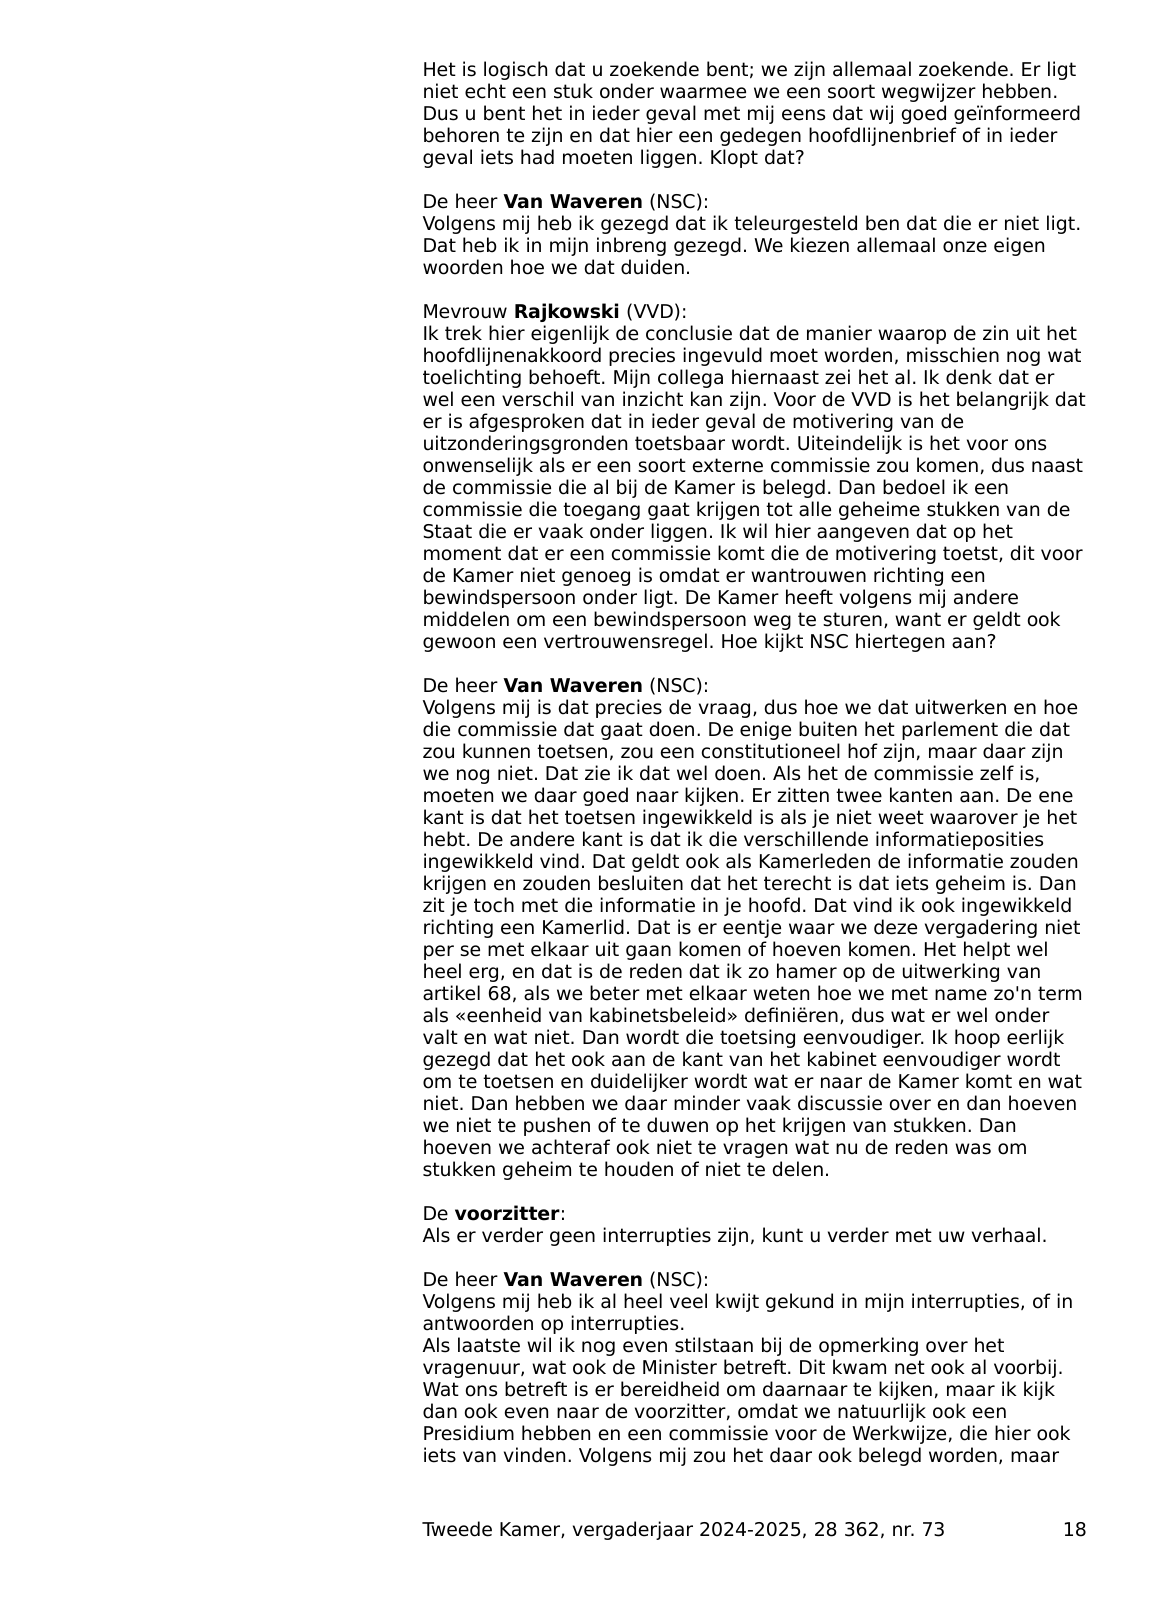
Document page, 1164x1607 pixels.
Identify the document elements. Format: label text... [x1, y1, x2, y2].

text Mevrouw Rajkowski (VVD): [422, 301, 1087, 323]
text Volgens mij heb ik gezegd dat ik teleurgesteld ben dat die er niet ligt. Dat heb ik in mijn inbreng gezegd. We kiezen allemaal onze eigen woorden hoe we dat duiden. [422, 213, 1087, 279]
text Volgens mij is dat precies de vraag, dus hoe we dat uitwerken en hoe die commissie dat gaat doen. De enige buiten het parlement die dat zou kunnen toetsen, zou een constitutioneel hof zijn, maar daar zijn we nog niet. Dat zie ik dat wel doen. Als het de commissie zelf is, moeten we daar goed naar kijken. Er zitten twee kanten aan. De ene kant is dat het toetsen ingewikkeld is als je niet weet waarover je het hebt. De andere kant is dat ik die verschillende informatieposities ingewikkeld vind. Dat geldt ook als Kamerleden de informatie zouden krijgen en zouden besluiten dat het terecht is dat iets geheim is. Dan zit je toch met die informatie in je hoofd. Dat vind ik ook ingewikkeld richting een Kamerlid. Dat is er eentje waar we deze vergadering niet per se met elkaar uit gaan komen of hoeven komen. Het helpt wel heel erg, en dat is de reden dat ik zo hamer op de uitwerking van artikel 68, als we beter met elkaar weten hoe we met name zo'n term als «eenheid van kabinetsbeleid» definiëren, dus wat er wel onder valt en wat niet. Dan wordt die toetsing eenvoudiger. Ik hoop eerlijk gezegd dat het ook aan de kant van het kabinet eenvoudiger wordt om te toetsen en duidelijker wordt wat er naar de Kamer komt en wat niet. Dan hebben we daar minder vaak discussie over en dan hoeven we niet te pushen of te duwen op het krijgen van stukken. Dan hoeven we achteraf ook niet te vragen wat nu de reden was om stukken geheim te houden of niet te delen. [422, 697, 1087, 1181]
text De heer Van Waveren (NSC): [422, 675, 1087, 697]
text Als er verder geen interrupties zijn, kunt u verder met uw verhaal. [422, 1225, 1087, 1247]
text Het is logisch dat u zoekende bent; we zijn allemaal zoekende. Er ligt niet echt een stuk onder waarmee we een soort wegwijzer hebben. Dus u bent het in ieder geval met mij eens dat wij goed geïnformeerd behoren te zijn en dat hier een gedegen hoofdlijnenbrief of in ieder geval iets had moeten liggen. Klopt dat? [422, 59, 1087, 169]
text De heer Van Waveren (NSC): [422, 191, 1087, 213]
text Als laatste wil ik nog even stilstaan bij de opmerking over het vragenuur, wat ook de Minister betreft. Dit kwam net ook al voorbij. Wat ons betreft is er bereidheid om daarnaar te kijken, maar ik kijk dan ook even naar de voorzitter, omdat we natuurlijk ook een Presidium hebben en een commissie voor de Werkwijze, die hier ook iets van vinden. Volgens mij zou het daar ook belegd worden, maar [422, 1335, 1087, 1467]
text Ik trek hier eigenlijk de conclusie dat de manier waarop de zin uit het hoofdlijnenakkoord precies ingevuld moet worden, misschien nog wat toelichting behoeft. Mijn collega hiernaast zei het al. Ik denk dat er wel een verschil van inzicht kan zijn. Voor de VVD is het belangrijk dat er is afgesproken dat in ieder geval de motivering van de uitzonderingsgronden toetsbaar wordt. Uiteindelijk is het voor ons onwenselijk als er een soort externe commissie zou komen, dus naast de commissie die al bij de Kamer is belegd. Dan bedoel ik een commissie die toegang gaat krijgen tot alle geheime stukken van de Staat die er vaak onder liggen. Ik wil hier aangeven dat op het moment dat er een commissie komt die de motivering toetst, dit voor de Kamer niet genoeg is omdat er wantrouwen richting een bewindspersoon onder ligt. De Kamer heeft volgens mij andere middelen om een bewindspersoon weg te sturen, want er geldt ook gewoon een vertrouwensregel. Hoe kijkt NSC hiertegen aan? [422, 323, 1087, 653]
text De heer Van Waveren (NSC): [422, 1269, 1087, 1291]
text De voorzitter: [422, 1203, 1087, 1225]
text Volgens mij heb ik al heel veel kwijt gekund in mijn interrupties, of in antwoorden op interrupties. [422, 1291, 1087, 1335]
